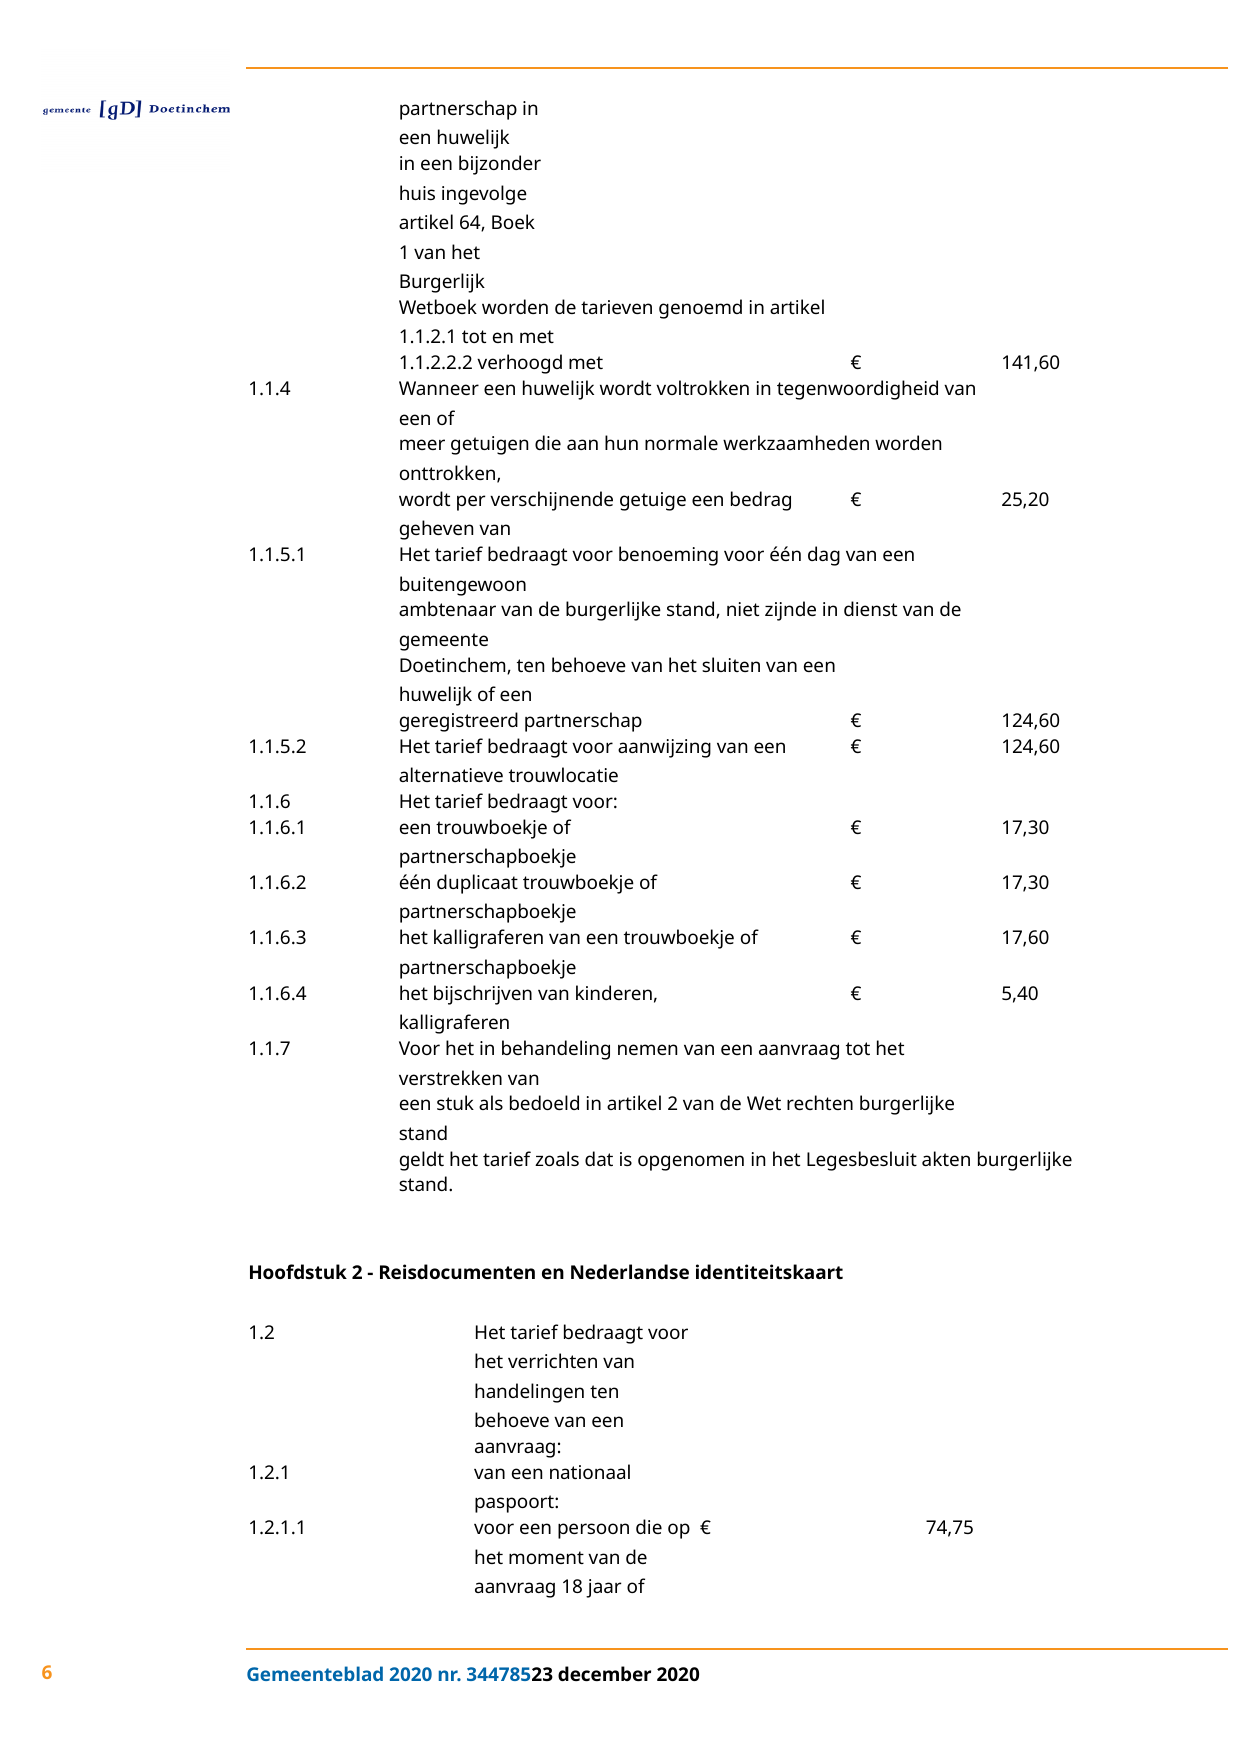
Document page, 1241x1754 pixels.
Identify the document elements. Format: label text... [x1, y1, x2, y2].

table_cell [1001, 788, 1152, 814]
table_cell [926, 1459, 1152, 1514]
table_cell 1.2.1 [248, 1459, 474, 1514]
table_cell 17,60 [1001, 925, 1152, 980]
table_cell [1001, 596, 1152, 652]
table_cell Wetboek worden de tarieven genoemd in artikel 1.1.2.1 tot en met [399, 294, 850, 349]
table_cell Wanneer een huwelijk wordt voltrokken in tegenwoordigheid van een of [399, 375, 1001, 431]
table_cell [700, 814, 850, 869]
table_cell € [850, 925, 1001, 980]
table_cell geldt het tarief zoals dat is opgenomen in het Legesbesluit akten burgerlijke [399, 1146, 1152, 1171]
table_cell Voor het in behandeling nemen van een aanvraag tot het verstrekken van [399, 1035, 1001, 1090]
table_cell 1.1.6 [248, 788, 398, 814]
table_cell € [850, 707, 1001, 733]
table_cell het bijschrijven van kinderen, kalligraferen [399, 980, 700, 1035]
table_cell 1.1.5.1 [248, 541, 398, 596]
table_cell één duplicaat trouwboekje of partnerschapboekje [399, 869, 700, 924]
table_cell 1.1.2.2.2 verhoogd met [399, 350, 700, 375]
table_cell [248, 1146, 398, 1171]
table_cell [248, 95, 398, 150]
picture [41, 47, 231, 172]
table_header [700, 1319, 926, 1433]
table_cell aanvraag: [474, 1433, 700, 1459]
table_cell voor een persoon die op het moment van de aanvraag 18 jaar of [474, 1514, 700, 1599]
table_cell [1001, 150, 1152, 294]
table_cell [1001, 652, 1152, 707]
table_cell 1.1.6.3 [248, 925, 398, 980]
table_cell [248, 1171, 398, 1197]
table_cell [248, 652, 398, 707]
table_cell een stuk als bedoeld in artikel 2 van de Wet rechten burgerlijke stand [399, 1090, 1001, 1146]
table_cell 1.1.6.4 [248, 980, 398, 1035]
table_cell € [850, 486, 1001, 541]
table_cell 1.2.1.1 [248, 1514, 474, 1599]
table_cell [248, 1090, 398, 1146]
table_cell € [700, 1514, 926, 1599]
table_cell Het tarief bedraagt voor: [399, 788, 700, 814]
text Hoofdstuk 2 - Reisdocumenten en Nederlandse identiteitskaart [248, 1259, 1152, 1285]
table_cell [1001, 375, 1152, 431]
table_cell Doetinchem, ten behoeve van het sluiten van een huwelijk of een [399, 652, 850, 707]
table_cell [248, 294, 398, 349]
table_cell [700, 788, 850, 814]
table_cell 124,60 [1001, 733, 1152, 788]
table_cell € [850, 733, 1001, 788]
table_cell 25,20 [1001, 486, 1152, 541]
table_cell € [850, 350, 1001, 375]
table_cell [1001, 294, 1152, 349]
table_header [926, 1319, 1152, 1433]
table_cell [850, 294, 1001, 349]
table_cell [549, 95, 700, 294]
table_cell [549, 1171, 700, 1197]
table_cell [700, 980, 850, 1035]
table_cell 74,75 [926, 1514, 1152, 1599]
table_cell Het tarief bedraagt voor aanwijzing van een alternatieve trouwlocatie [399, 733, 850, 788]
table_cell 17,30 [1001, 814, 1152, 869]
table_cell wordt per verschijnende getuige een bedrag geheven van [399, 486, 850, 541]
table_cell [1001, 541, 1152, 596]
table_cell meer getuigen die aan hun normale werkzaamheden worden onttrokken, [399, 431, 1001, 486]
table_cell [850, 95, 1001, 150]
table_cell [248, 486, 398, 541]
table_cell 5,40 [1001, 980, 1152, 1035]
table_cell [248, 150, 398, 294]
table_cell [248, 707, 398, 733]
table_cell [700, 95, 850, 294]
table_cell 17,30 [1001, 869, 1152, 924]
table_cell [700, 350, 850, 375]
table_cell in een bijzonder huis ingevolge artikel 64, Boek 1 van het Burgerlijk [399, 150, 549, 294]
table_cell [248, 596, 398, 652]
table_cell 1.1.6.2 [248, 869, 398, 924]
table_cell 141,60 [1001, 350, 1152, 375]
table_cell [700, 1171, 850, 1197]
table_cell ambtenaar van de burgerlijke stand, niet zijnde in dienst van de gemeente [399, 596, 1001, 652]
table_cell 1.1.4 [248, 375, 398, 431]
table_cell [850, 652, 1001, 707]
table_cell stand. [399, 1171, 549, 1197]
table_cell geregistreerd partnerschap [399, 707, 700, 733]
table_cell [850, 150, 1001, 294]
table_cell van een nationaal paspoort: [474, 1459, 700, 1514]
table_cell [248, 431, 398, 486]
table_cell [700, 707, 850, 733]
table_cell [1001, 1090, 1152, 1146]
table_cell [248, 350, 398, 375]
table_header 1.2 [248, 1319, 474, 1433]
table_cell [1001, 1171, 1152, 1197]
table_cell € [850, 980, 1001, 1035]
table_cell 1.1.5.2 [248, 733, 398, 788]
table_cell [850, 788, 1001, 814]
table_cell een trouwboekje of partnerschapboekje [399, 814, 700, 869]
table_cell [1001, 1035, 1152, 1090]
table_cell [850, 1171, 1001, 1197]
table_cell 1.1.7 [248, 1035, 398, 1090]
table_cell [926, 1433, 1152, 1459]
table_cell het kalligraferen van een trouwboekje of partnerschapboekje [399, 925, 850, 980]
table_cell [1001, 431, 1152, 486]
table_cell [1001, 95, 1152, 150]
table_cell partnerschap in een huwelijk [399, 95, 549, 150]
table_cell [700, 1433, 926, 1459]
table_cell [700, 869, 850, 924]
table_cell Het tarief bedraagt voor benoeming voor één dag van een buitengewoon [399, 541, 1001, 596]
table_cell [248, 1433, 474, 1459]
table_cell € [850, 869, 1001, 924]
table_cell 1.1.6.1 [248, 814, 398, 869]
table_cell 124,60 [1001, 707, 1152, 733]
table_header Het tarief bedraagt voor het verrichten van handelingen ten behoeve van een [474, 1319, 700, 1433]
table_cell € [850, 814, 1001, 869]
table_cell [700, 1459, 926, 1514]
